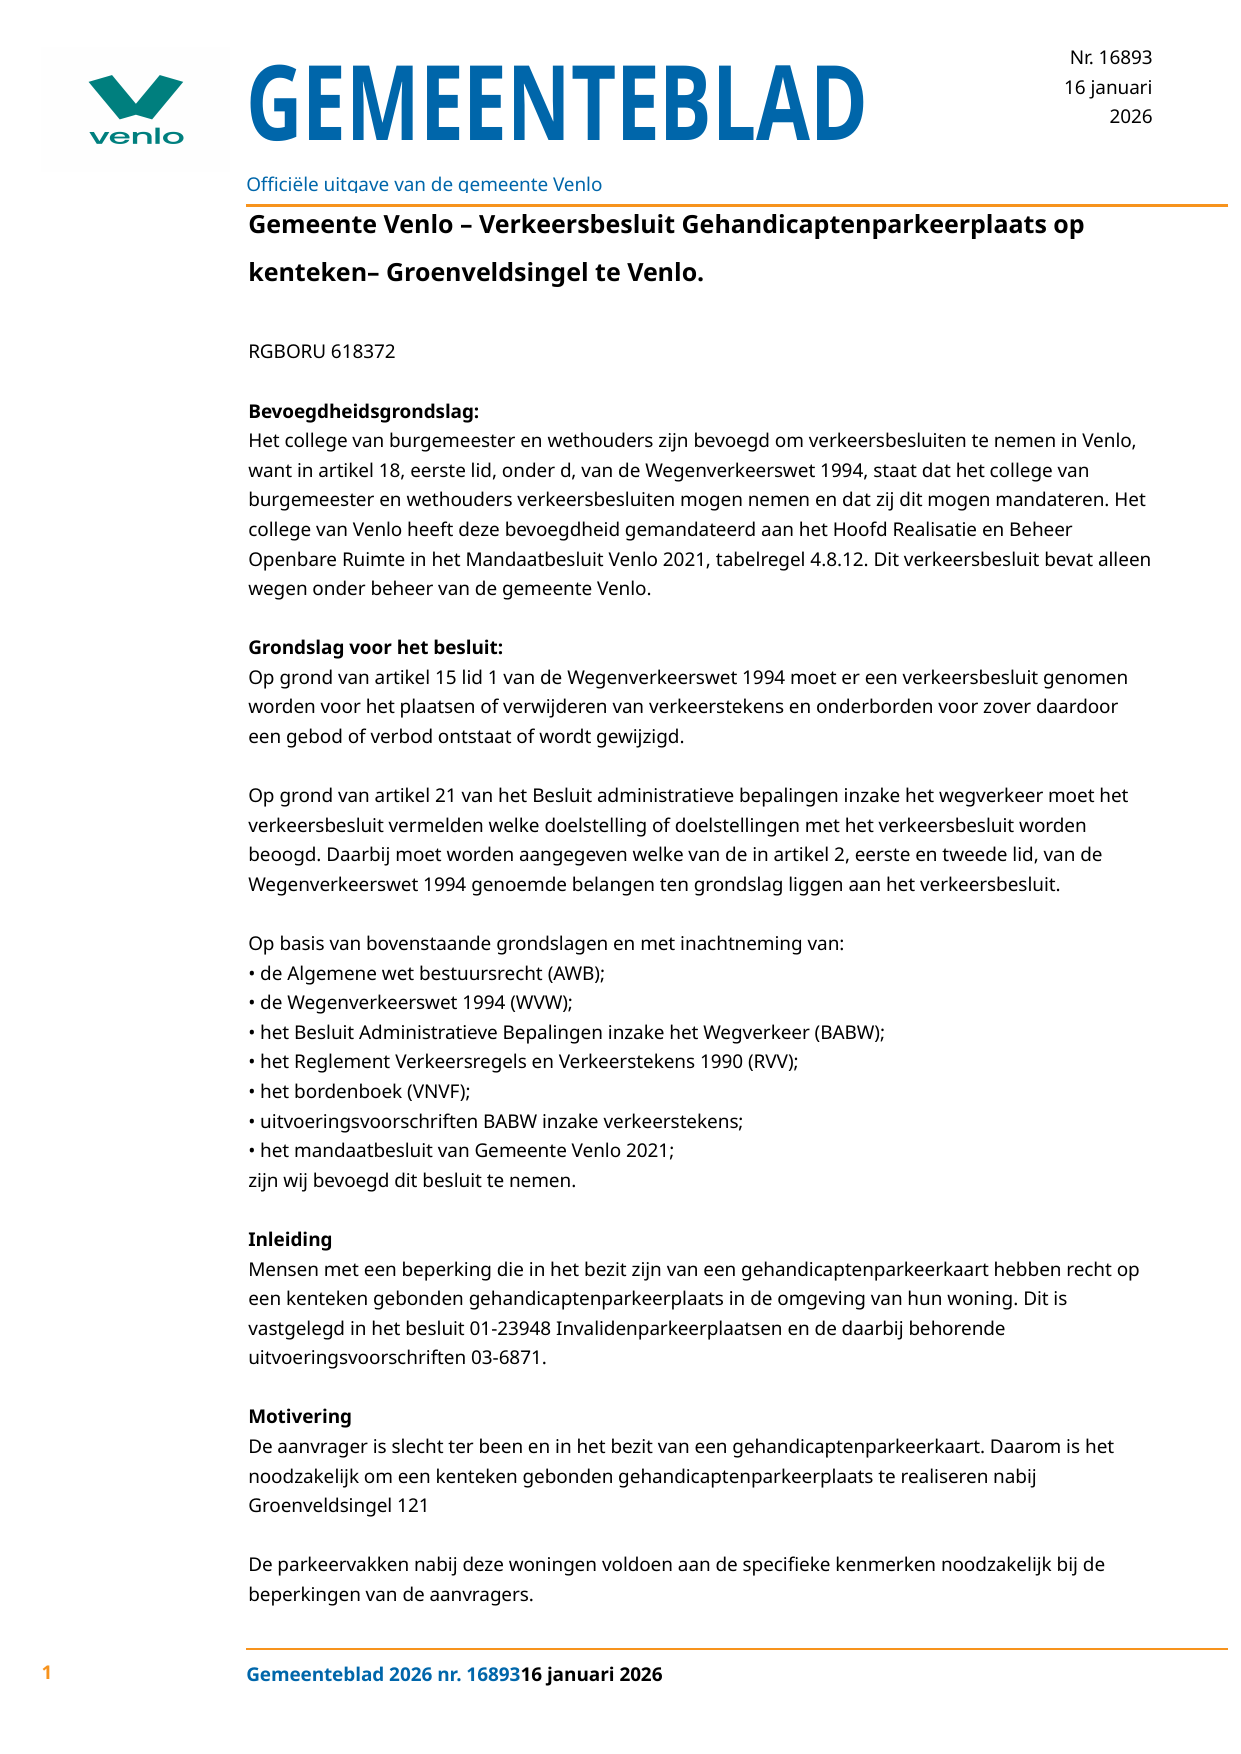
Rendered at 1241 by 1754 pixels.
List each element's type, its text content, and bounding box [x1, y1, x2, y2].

text Motivering [248, 1404, 1152, 1429]
text Grondslag voor het besluit: [248, 634, 1152, 660]
text • het Reglement Verkeersregels en Verkeerstekens 1990 (RVV); [248, 1049, 1152, 1074]
text Inleiding [248, 1226, 1152, 1252]
text • uitvoeringsvoorschriften BABW inzake verkeerstekens; [248, 1108, 1152, 1133]
text RGBORU 618372 [248, 339, 1152, 364]
text Mensen met een beperking die in het bezit zijn van een gehandicaptenparkeerkaart hebben recht op een kenteken gebonden gehandicaptenparkeerplaats in de omgeving van hun woning. Dit is vastgelegd in het besluit 01-23948 Invalidenparkeerplaatsen en de daarbij behorende uitvoeringsvoorschriften 03-6871. [248, 1256, 1152, 1370]
text • de Wegenverkeerswet 1994 (WVW); [248, 989, 1152, 1015]
text De parkeervakken nabij deze woningen voldoen aan de specifieke kenmerken noodzakelijk bij de beperkingen van de aanvragers. [248, 1552, 1152, 1607]
text zijn wij bevoegd dit besluit te nemen. [248, 1167, 1152, 1193]
picture [41, 47, 231, 172]
text • het mandaatbesluit van Gemeente Venlo 2021; [248, 1137, 1152, 1163]
text Het college van burgemeester en wethouders zijn bevoegd om verkeersbesluiten te nemen in Venlo, want in artikel 18, eerste lid, onder d, van de Wegenverkeerswet 1994, staat dat het college van burgemeester en wethouders verkeersbesluiten mogen nemen en dat zij dit mogen mandateren. Het college van Venlo heeft deze bevoegdheid gemandateerd aan het Hoofd Realisatie en Beheer Openbare Ruimte in het Mandaatbesluit Venlo 2021, tabelregel 4.8.12. Dit verkeersbesluit bevat alleen wegen onder beheer van de gemeente Venlo. [248, 427, 1152, 601]
text De aanvrager is slecht ter been en in het bezit van een gehandicaptenparkeerkaart. Daarom is het noodzakelijk om een kenteken gebonden gehandicaptenparkeerplaats te realiseren nabij Groenveldsingel 121 [248, 1433, 1152, 1518]
text • de Algemene wet bestuursrecht (AWB); [248, 960, 1152, 986]
text • het Besluit Administratieve Bepalingen inzake het Wegverkeer (BABW); [248, 1019, 1152, 1045]
text Bevoegdheidsgrondslag: [248, 398, 1152, 423]
text Op grond van artikel 21 van het Besluit administratieve bepalingen inzake het wegverkeer moet het verkeersbesluit vermelden welke doelstelling of doelstellingen met het verkeersbesluit worden beoogd. Daarbij moet worden aangegeven welke van de in artikel 2, eerste en tweede lid, van de Wegenverkeerswet 1994 genoemde belangen ten grondslag liggen aan het verkeersbesluit. [248, 782, 1152, 897]
text Op basis van bovenstaande grondslagen en met inachtneming van: [248, 930, 1152, 956]
text Gemeente Venlo – Verkeersbesluit Gehandicaptenparkeerplaats op kenteken– Groenveldsingel te Venlo. [248, 207, 1152, 288]
text Op grond van artikel 15 lid 1 van de Wegenverkeerswet 1994 moet er een verkeersbesluit genomen worden voor het plaatsen of verwijderen van verkeerstekens en onderborden voor zover daardoor een gebod of verbod ontstaat of wordt gewijzigd. [248, 664, 1152, 749]
text • het bordenboek (VNVF); [248, 1078, 1152, 1104]
